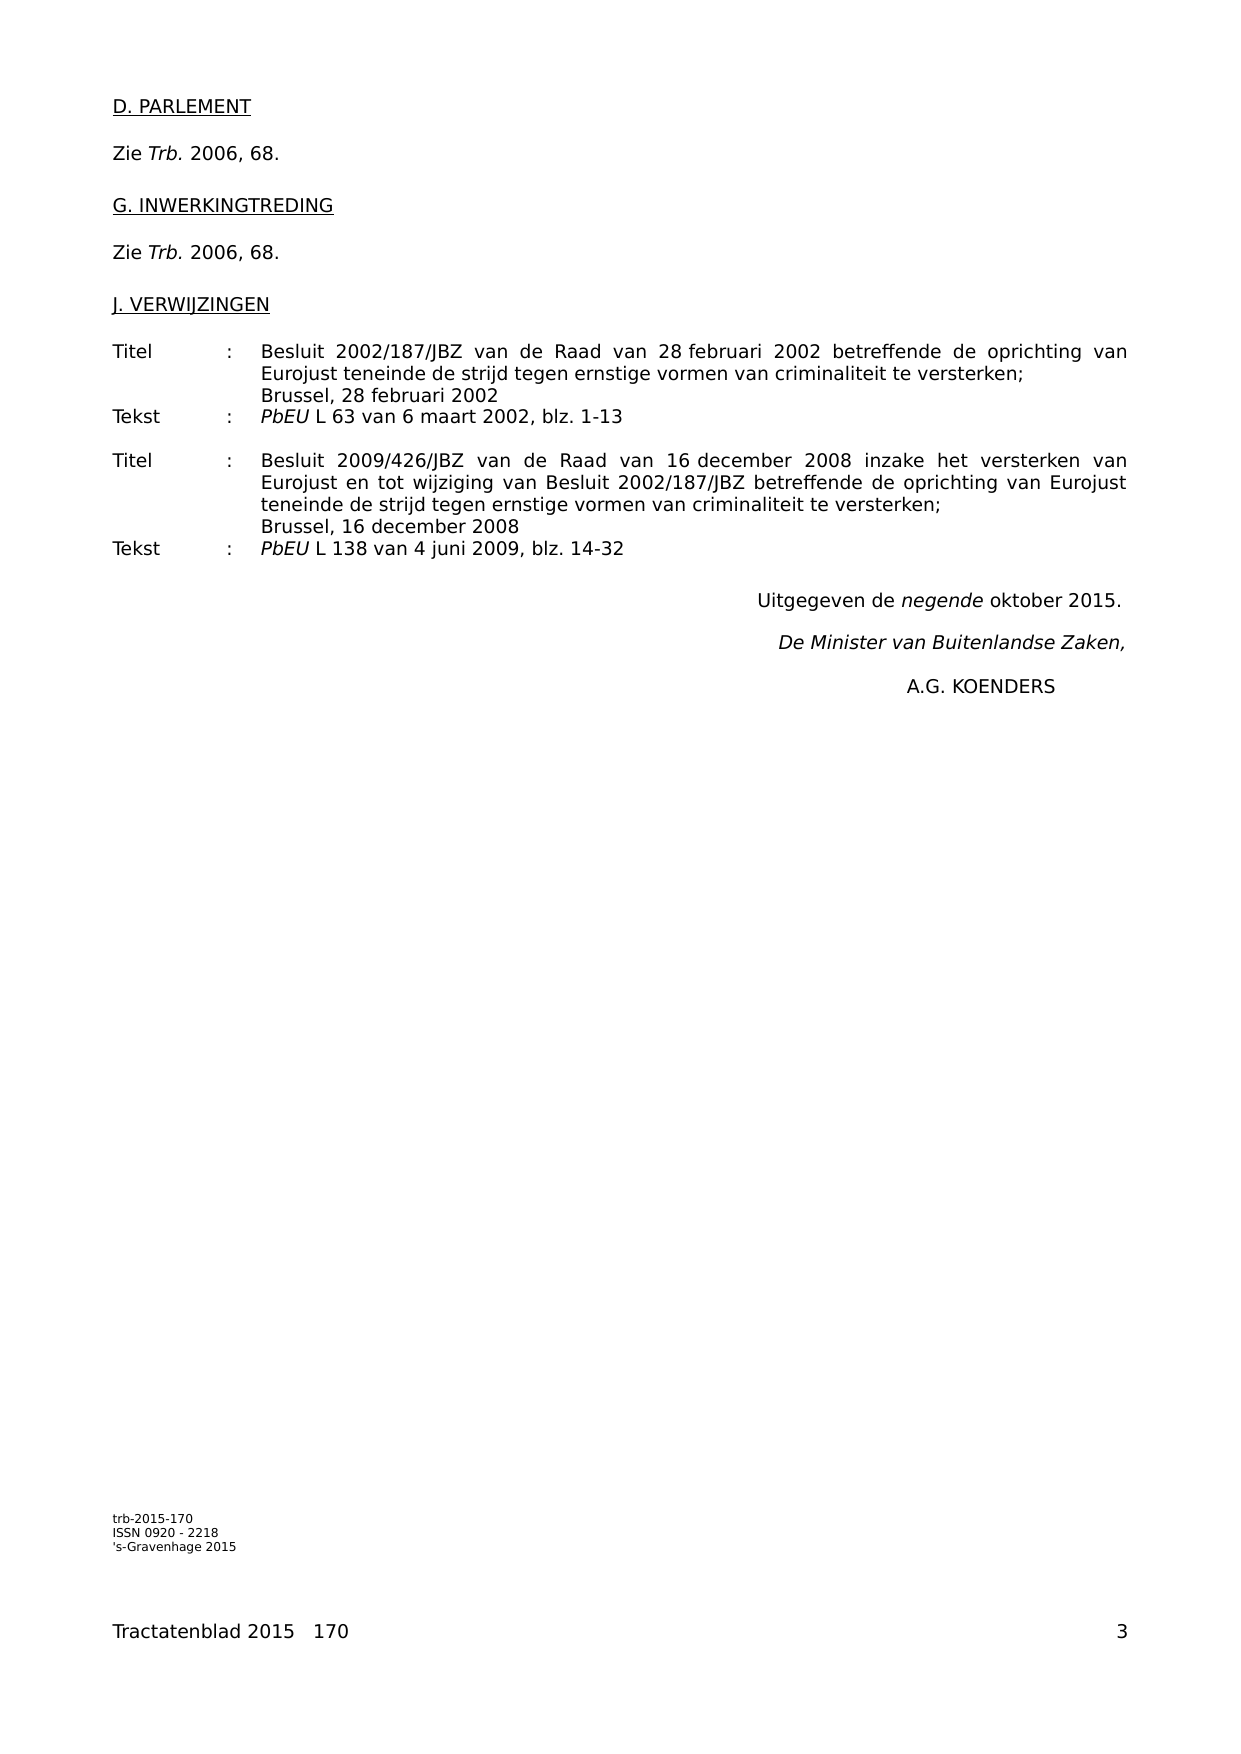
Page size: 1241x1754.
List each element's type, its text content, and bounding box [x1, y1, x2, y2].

subtitle J. VERWIJZINGEN [112, 294, 1128, 316]
table_cell : [226, 450, 261, 538]
table_cell : [226, 406, 261, 428]
text Zie Trb. 2006, 68. [112, 242, 1128, 264]
table_cell [261, 428, 1128, 450]
text trb-2015-170 [112, 1512, 346, 1526]
table_cell Tekst [112, 538, 226, 559]
table_cell Titel [112, 450, 226, 538]
table_cell [112, 428, 226, 450]
table_cell : [226, 538, 261, 559]
table_cell PbEU L 63 van 6 maart 2002, blz. 1-13 [261, 406, 1128, 428]
subtitle D. PARLEMENT [112, 96, 1128, 118]
text De Minister van Buitenlandse Zaken, A.G. KOENDERS [112, 632, 1128, 697]
text Uitgegeven de negende oktober 2015. [112, 589, 1128, 612]
text 's-Gravenhage 2015 [112, 1540, 346, 1554]
text ISSN 0920 - 2218 [112, 1526, 346, 1540]
text Zie Trb. 2006, 68. [112, 143, 1128, 165]
table_cell [226, 428, 261, 450]
table_cell PbEU L 138 van 4 juni 2009, blz. 14-32 [261, 538, 1128, 559]
table_cell Besluit 2009/426/JBZ van de Raad van 16 december 2008 inzake het versterken van Eurojust en tot wijziging van Besluit 2002/187/JBZ betreffende de oprichting van Eurojust teneinde de strijd tegen ernstige vormen van criminaliteit te versterken; Brussel, 16 december 2008 [261, 450, 1128, 538]
table_cell Tekst [112, 406, 226, 428]
table_header : [226, 341, 261, 406]
table_header Besluit 2002/187/JBZ van de Raad van 28 februari 2002 betreffende de oprichting van Eurojust teneinde de strijd tegen ernstige vormen van criminaliteit te versterken; Brussel, 28 februari 2002 [261, 341, 1128, 406]
subtitle G. INWERKINGTREDING [112, 195, 1128, 217]
table_header Titel [112, 341, 226, 406]
